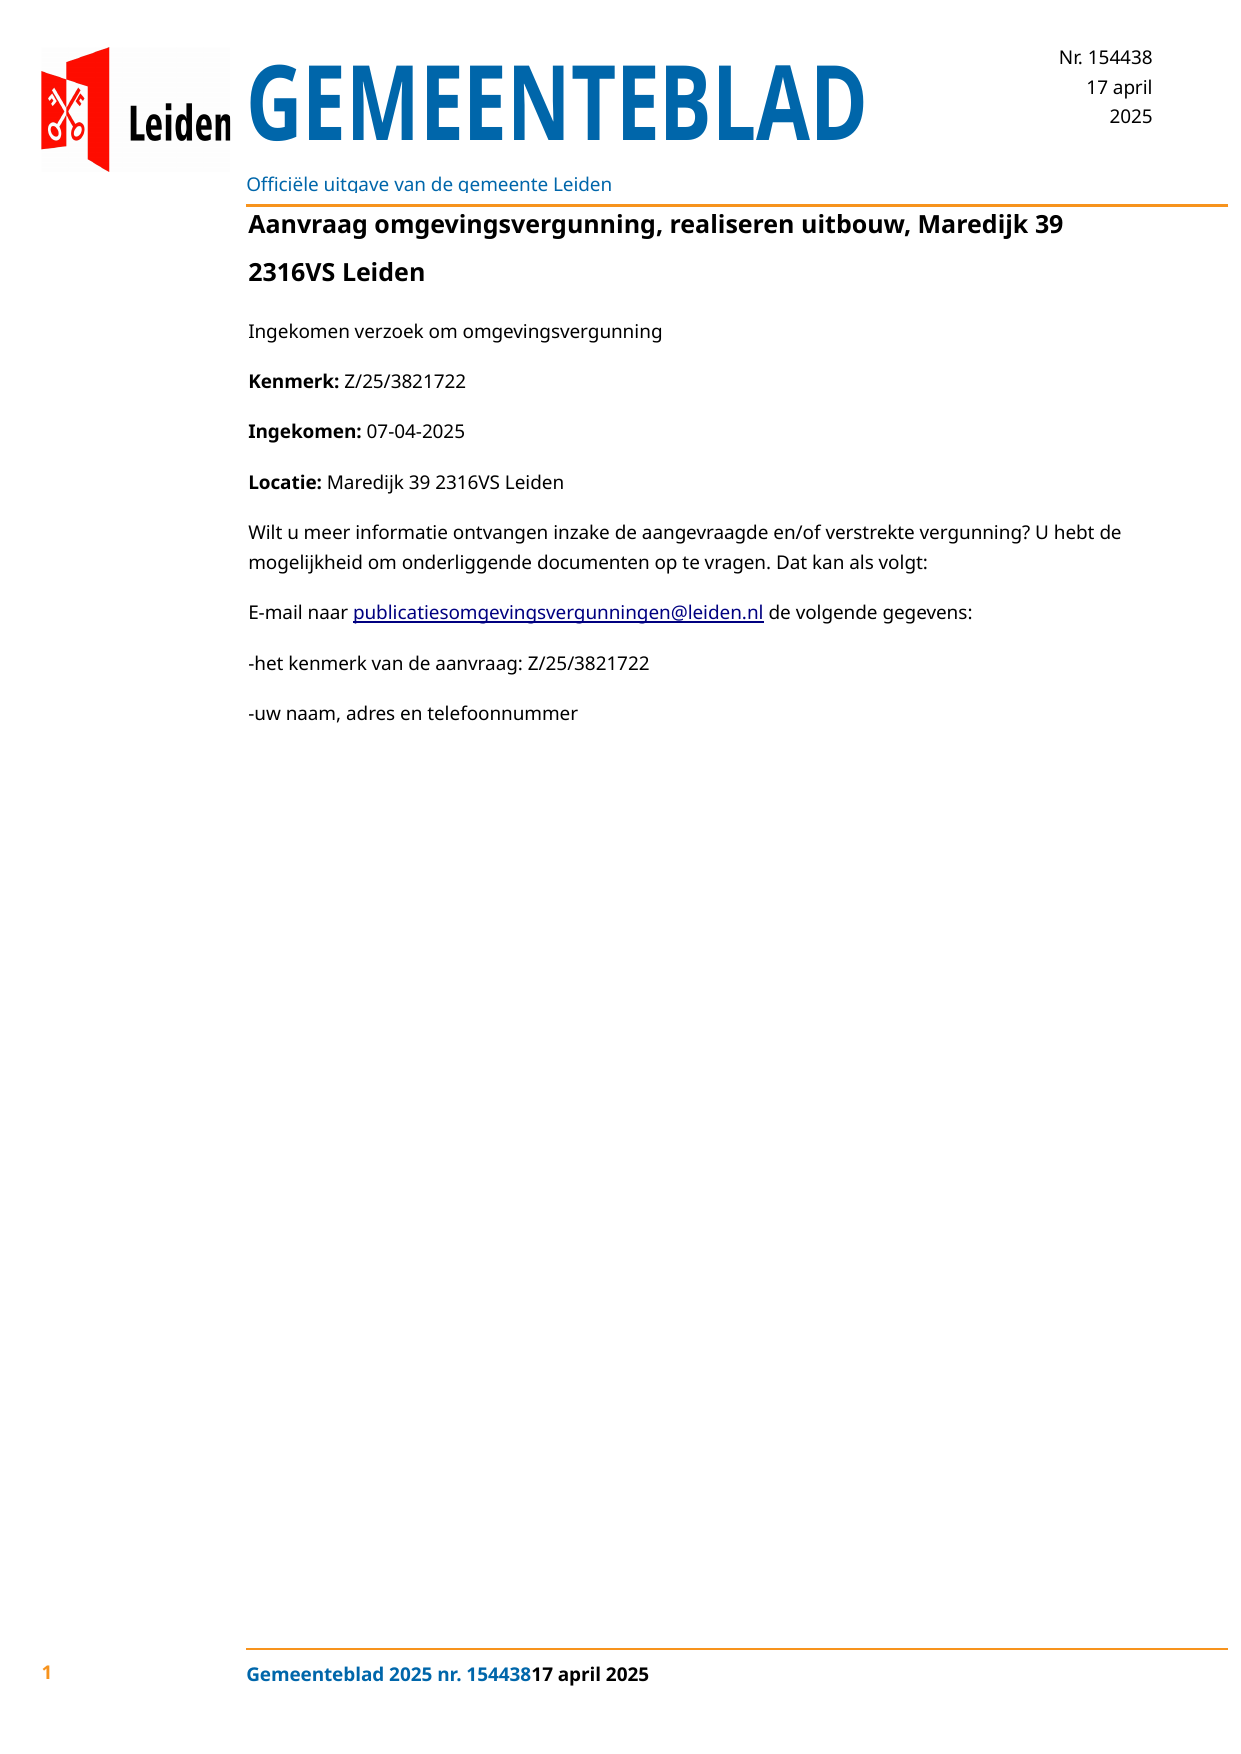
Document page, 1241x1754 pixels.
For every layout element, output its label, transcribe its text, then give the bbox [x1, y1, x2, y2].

text Ingekomen verzoek om omgevingsvergunning [248, 318, 1152, 344]
text Ingekomen: 07-04-2025 [248, 419, 1152, 444]
text Locatie: Maredijk 39 2316VS Leiden [248, 469, 1152, 495]
text -uw naam, adres en telefoonnummer [248, 700, 1152, 726]
text Aanvraag omgevingsvergunning, realiseren uitbouw, Maredijk 39 2316VS Leiden [248, 207, 1152, 288]
text E-mail naar publicatiesomgevingsvergunningen@leiden.nl de volgende gegevens: [248, 599, 1152, 625]
text Kenmerk: Z/25/3821722 [248, 368, 1152, 394]
picture [41, 47, 231, 172]
text Wilt u meer informatie ontvangen inzake de aangevraagde en/of verstrekte vergunning? U hebt de mogelijkheid om onderliggende documenten op te vragen. Dat kan als volgt: [248, 519, 1152, 575]
text -het kenmerk van de aanvraag: Z/25/3821722 [248, 650, 1152, 676]
